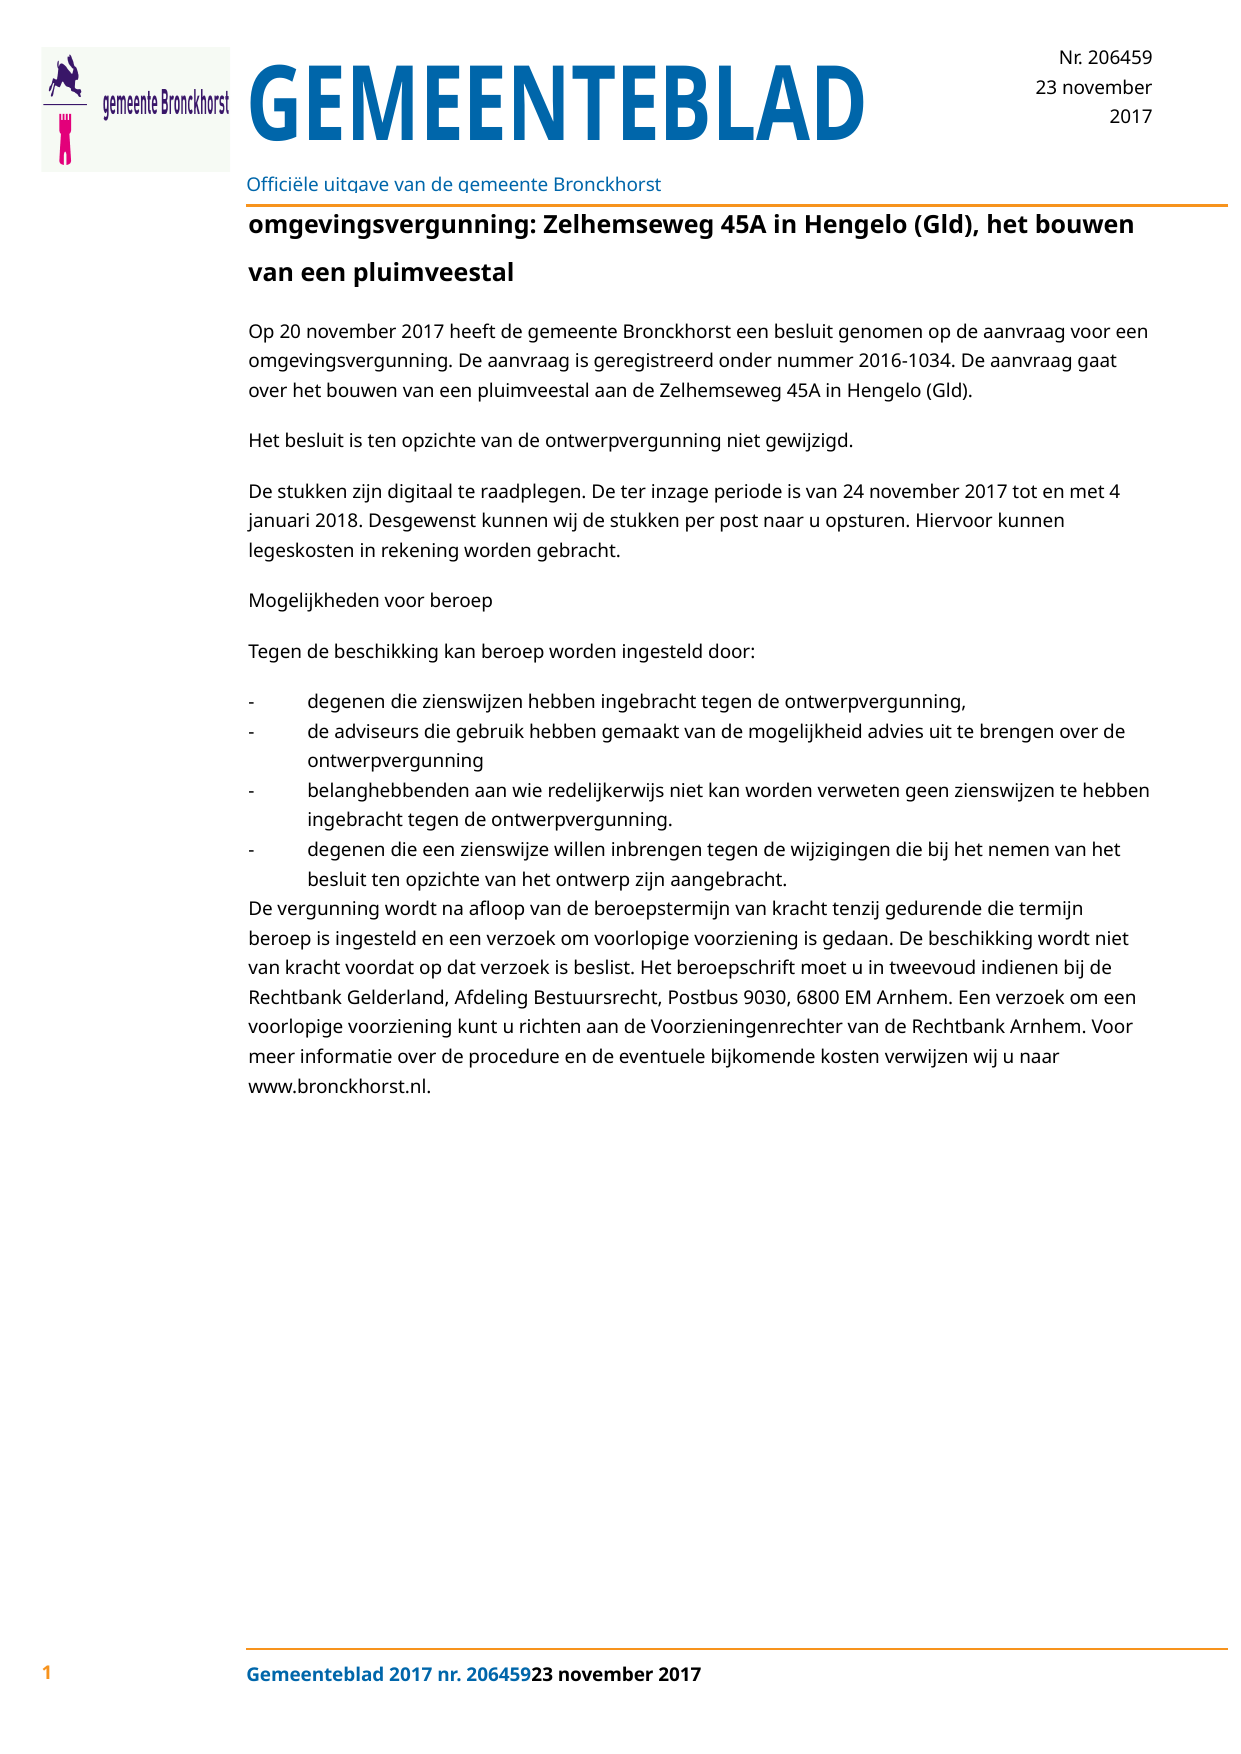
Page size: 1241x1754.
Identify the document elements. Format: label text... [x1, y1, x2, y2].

text Tegen de beschikking kan beroep worden ingesteld door: [248, 638, 1152, 664]
picture [41, 47, 231, 172]
text Mogelijkheden voor beroep [248, 587, 1152, 613]
text Het besluit is ten opzichte van de ontwerpvergunning niet gewijzigd. [248, 427, 1152, 453]
text omgevingsvergunning: Zelhemseweg 45A in Hengelo (Gld), het bouwen van een pluimveestal [248, 207, 1152, 288]
text De stukken zijn digitaal te raadplegen. De ter inzage periode is van 24 november 2017 tot en met 4 januari 2018. Desgewenst kunnen wij de stukken per post naar u opsturen. Hiervoor kunnen legeskosten in rekening worden gebracht. [248, 478, 1152, 563]
list de adviseurs die gebruik hebben gemaakt van de mogelijkheid advies uit te brengen over de ontwerpvergunning [248, 718, 1152, 773]
text De vergunning wordt na afloop van de beroepstermijn van kracht tenzij gedurende die termijn beroep is ingesteld en een verzoek om voorlopige voorziening is gedaan. De beschikking wordt niet van kracht voordat op dat verzoek is beslist. Het beroepschrift moet u in tweevoud indienen bij de Rechtbank Gelderland, Afdeling Bestuursrecht, Postbus 9030, 6800 EM Arnhem. Een verzoek om een voorlopige voorziening kunt u richten aan de Voorzieningenrechter van de Rechtbank Arnhem. Voor meer informatie over de procedure en de eventuele bijkomende kosten verwijzen wij u naar www.bronckhorst.nl. [248, 895, 1152, 1099]
text Op 20 november 2017 heeft de gemeente Bronckhorst een besluit genomen op de aanvraag voor een omgevingsvergunning. De aanvraag is geregistreerd onder nummer 2016-1034. De aanvraag gaat over het bouwen van een pluimveestal aan de Zelhemseweg 45A in Hengelo (Gld). [248, 318, 1152, 403]
list belanghebbenden aan wie redelijkerwijs niet kan worden verweten geen zienswijzen te hebben ingebracht tegen de ontwerpvergunning. [248, 777, 1152, 832]
list degenen die een zienswijze willen inbrengen tegen de wijzigingen die bij het nemen van het besluit ten opzichte van het ontwerp zijn aangebracht. [248, 836, 1152, 892]
list degenen die zienswijzen hebben ingebracht tegen de ontwerpvergunning, [248, 688, 1152, 714]
